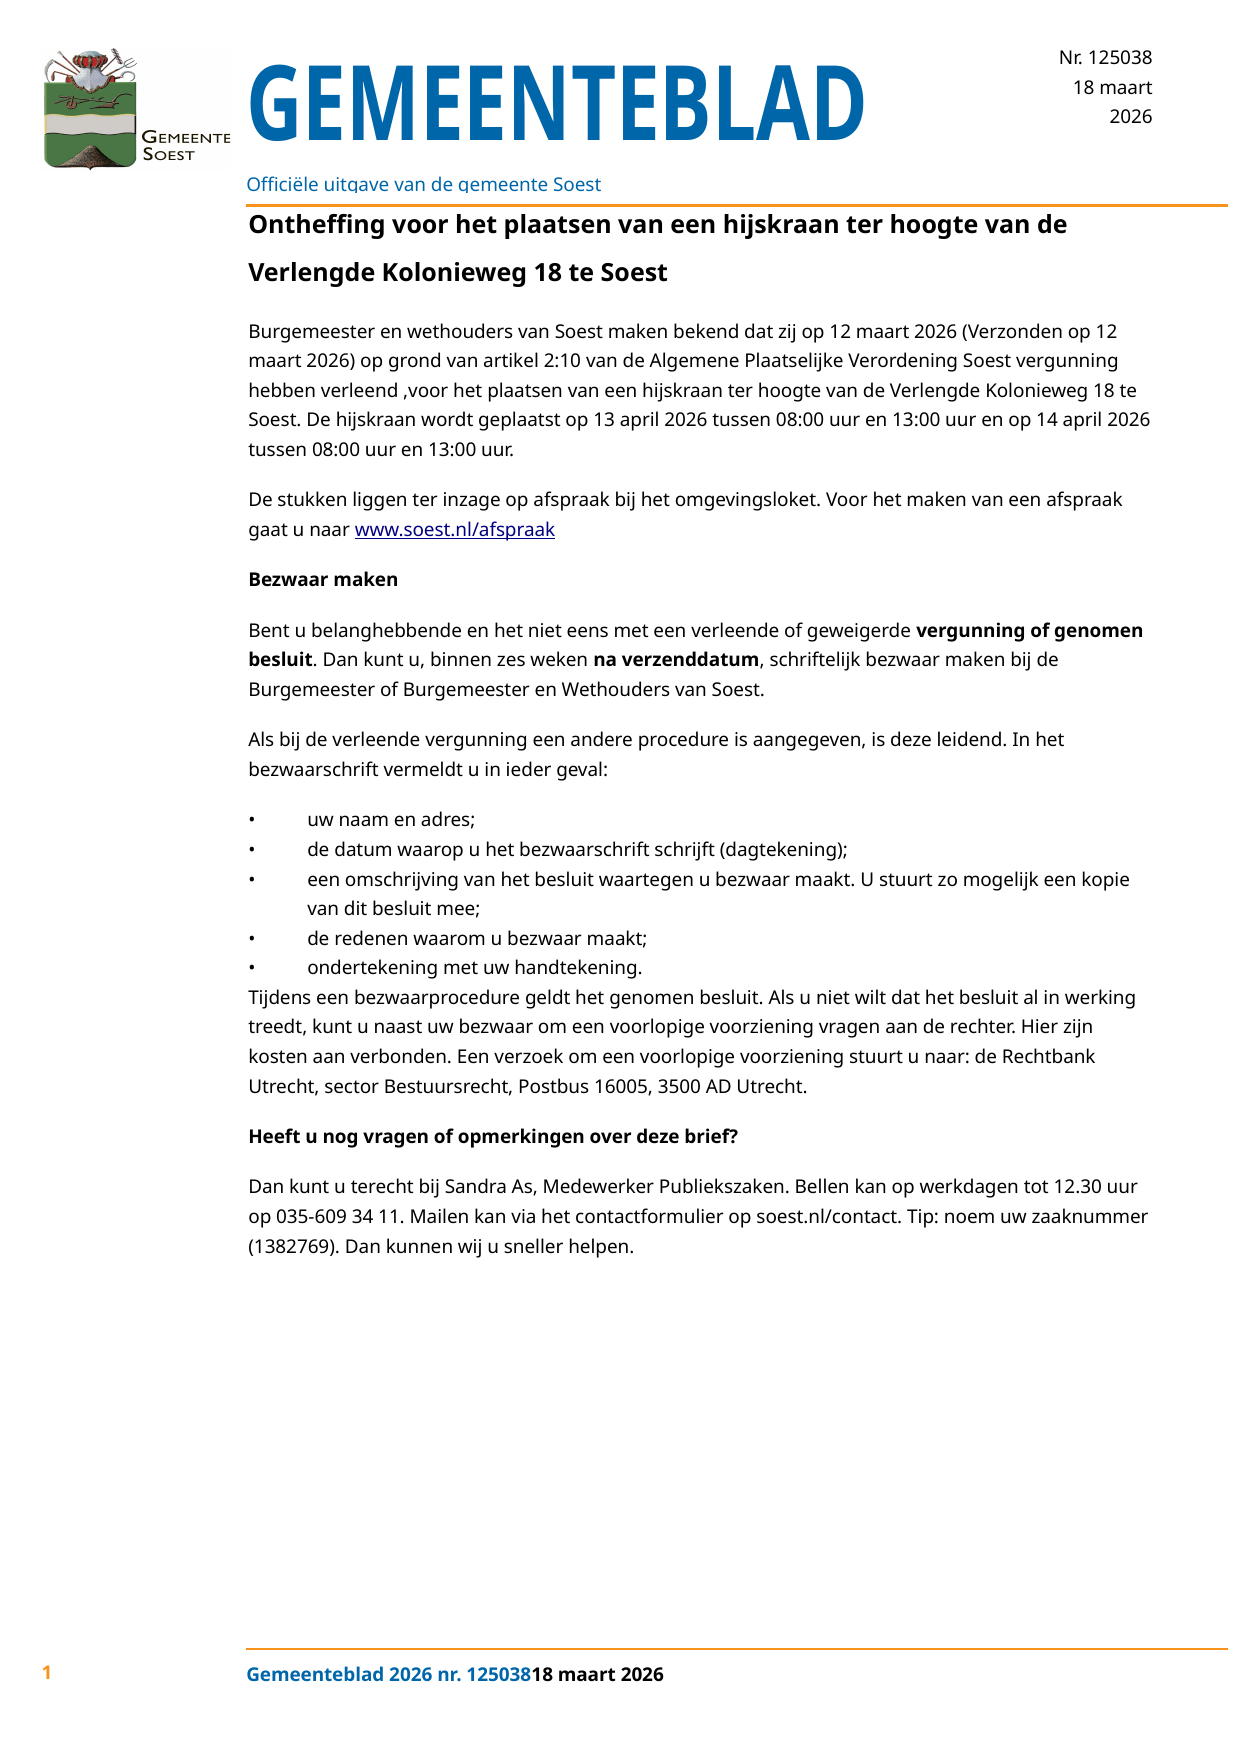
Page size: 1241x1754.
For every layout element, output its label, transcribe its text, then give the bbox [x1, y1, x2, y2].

list ondertekening met uw handtekening. [248, 954, 1152, 980]
text Bent u belanghebbende en het niet eens met een verleende of geweigerde vergunning of genomen besluit. Dan kunt u, binnen zes weken na verzenddatum, schriftelijk bezwaar maken bij de Burgemeester of Burgemeester en Wethouders van Soest. [248, 617, 1152, 702]
text Burgemeester en wethouders van Soest maken bekend dat zij op 12 maart 2026 (Verzonden op 12 maart 2026) op grond van artikel 2:10 van de Algemene Plaatselijke Verordening Soest vergunning hebben verleend ,voor het plaatsen van een hijskraan ter hoogte van de Verlengde Kolonieweg 18 te Soest. De hijskraan wordt geplaatst op 13 april 2026 tussen 08:00 uur en 13:00 uur en op 14 april 2026 tussen 08:00 uur en 13:00 uur. [248, 318, 1152, 462]
list de redenen waarom u bezwaar maakt; [248, 925, 1152, 951]
picture [41, 47, 231, 172]
text Heeft u nog vragen of opmerkingen over deze brief? [248, 1123, 1152, 1149]
text Als bij de verleende vergunning een andere procedure is aangegeven, is deze leidend. In het bezwaarschrift vermeldt u in ieder geval: [248, 727, 1152, 782]
list de datum waarop u het bezwaarschrift schrijft (dagtekening); [248, 836, 1152, 862]
list een omschrijving van het besluit waartegen u bezwaar maakt. U stuurt zo mogelijk een kopie van dit besluit mee; [248, 866, 1152, 921]
text Ontheffing voor het plaatsen van een hijskraan ter hoogte van de Verlengde Kolonieweg 18 te Soest [248, 207, 1152, 288]
list uw naam en adres; [248, 807, 1152, 832]
text Bezwaar maken [248, 567, 1152, 592]
text Dan kunt u terecht bij Sandra As, Medewerker Publiekszaken. Bellen kan op werkdagen tot 12.30 uur op 035-609 34 11. Mailen kan via het contactformulier op soest.nl/contact. Tip: noem uw zaaknummer (1382769). Dan kunnen wij u sneller helpen. [248, 1174, 1152, 1259]
text De stukken liggen ter inzage op afspraak bij het omgevingsloket. Voor het maken van een afspraak gaat u naar www.soest.nl/afspraak [248, 487, 1152, 542]
text Tijdens een bezwaarprocedure geldt het genomen besluit. Als u niet wilt dat het besluit al in werking treedt, kunt u naast uw bezwaar om een voorlopige voorziening vragen aan de rechter. Hier zijn kosten aan verbonden. Een verzoek om een voorlopige voorziening stuurt u naar: de Rechtbank Utrecht, sector Bestuursrecht, Postbus 16005, 3500 AD Utrecht. [248, 984, 1152, 1099]
